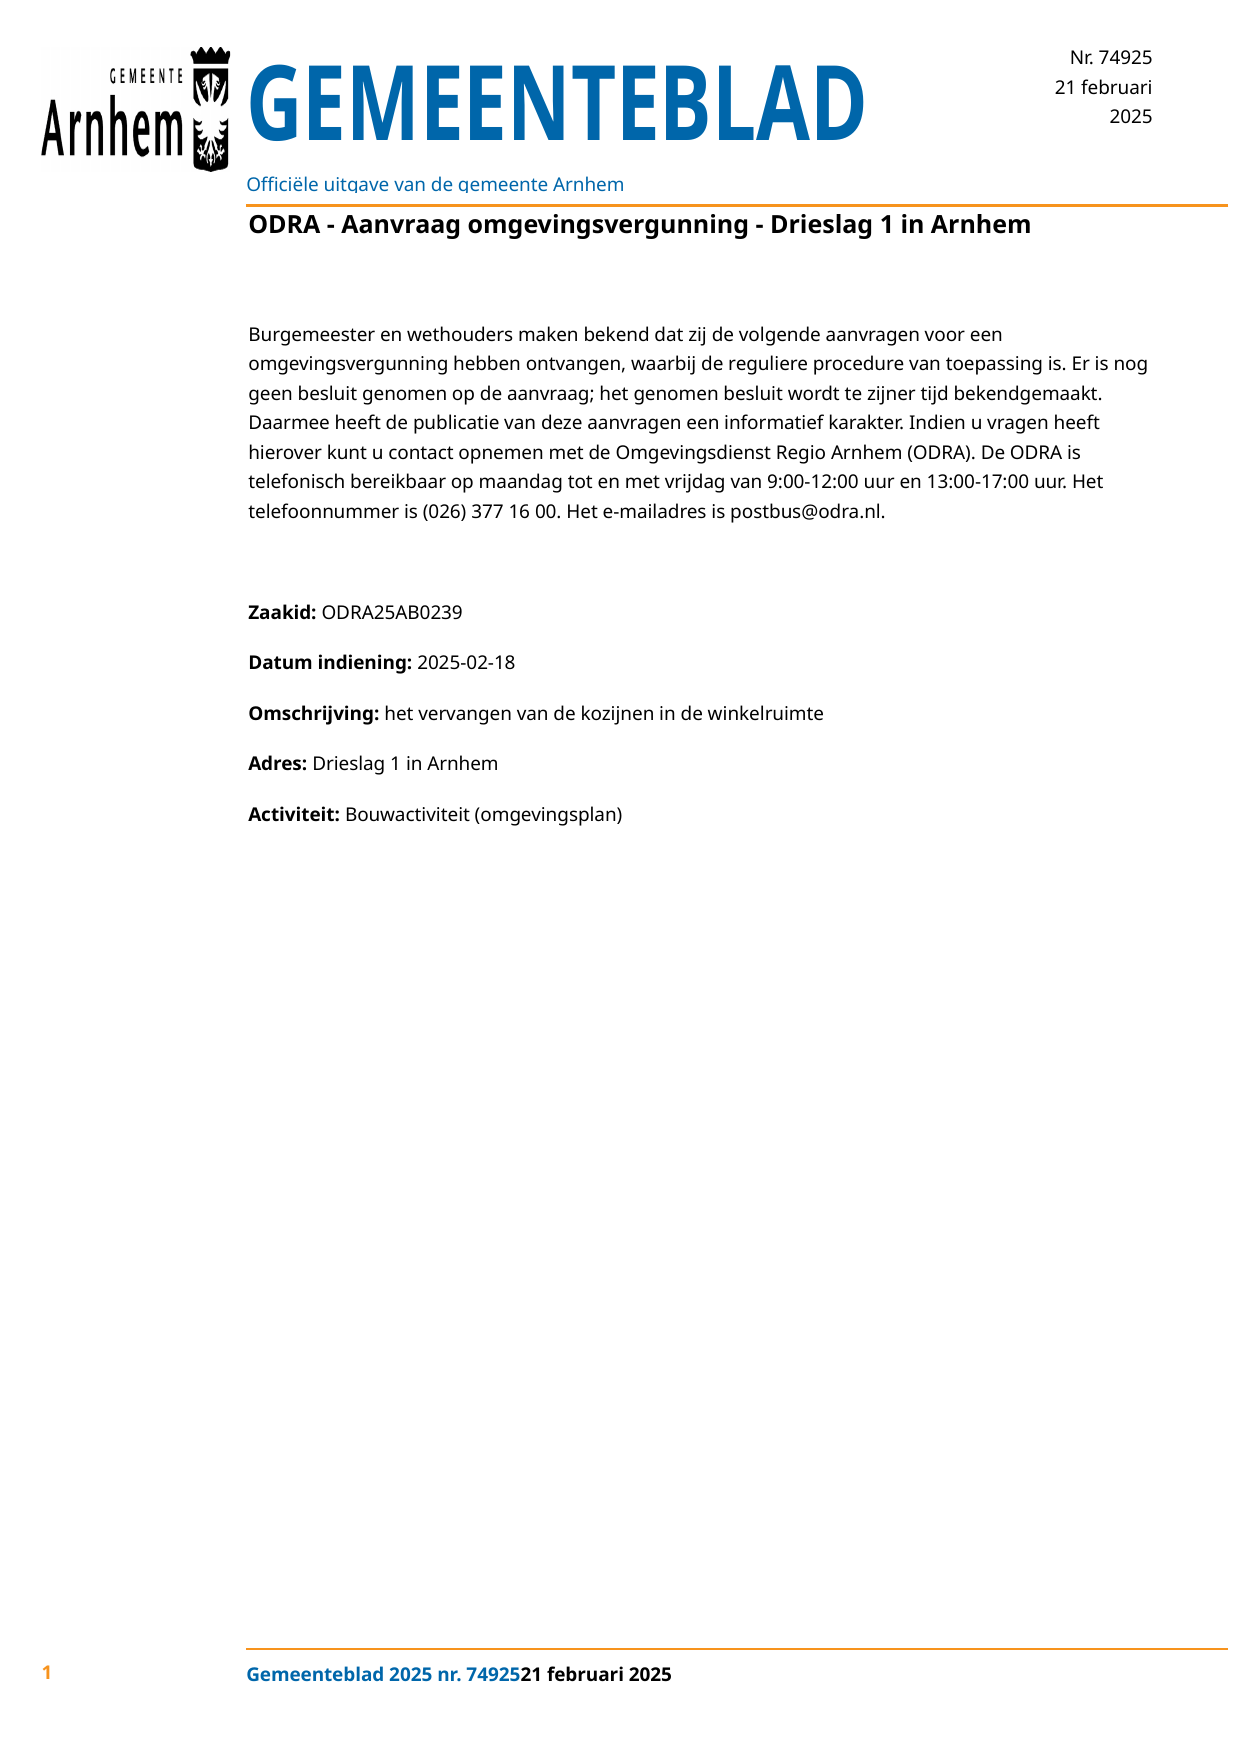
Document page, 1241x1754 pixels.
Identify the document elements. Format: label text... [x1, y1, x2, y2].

text Adres: Drieslag 1 in Arnhem [248, 750, 1152, 776]
text ODRA - Aanvraag omgevingsvergunning - Drieslag 1 in Arnhem [248, 207, 1152, 241]
text Omschrijving: het vervangen van de kozijnen in de winkelruimte [248, 700, 1152, 726]
picture [41, 47, 231, 172]
text Activiteit: Bouwactiviteit (omgevingsplan) [248, 801, 1152, 826]
text Zaakid: ODRA25AB0239 [248, 599, 1152, 625]
text Datum indiening: 2025-02-18 [248, 649, 1152, 675]
text Burgemeester en wethouders maken bekend dat zij de volgende aanvragen voor een omgevingsvergunning hebben ontvangen, waarbij de reguliere procedure van toepassing is. Er is nog geen besluit genomen op de aanvraag; het genomen besluit wordt te zijner tijd bekendgemaakt. Daarmee heeft de publicatie van deze aanvragen een informatief karakter. Indien u vragen heeft hierover kunt u contact opnemen met de Omgevingsdienst Regio Arnhem (ODRA). De ODRA is telefonisch bereikbaar op maandag tot en met vrijdag van 9:00-12:00 uur en 13:00-17:00 uur. Het telefoonnummer is (026) 377 16 00. Het e-mailadres is postbus@odra.nl. [248, 321, 1152, 524]
